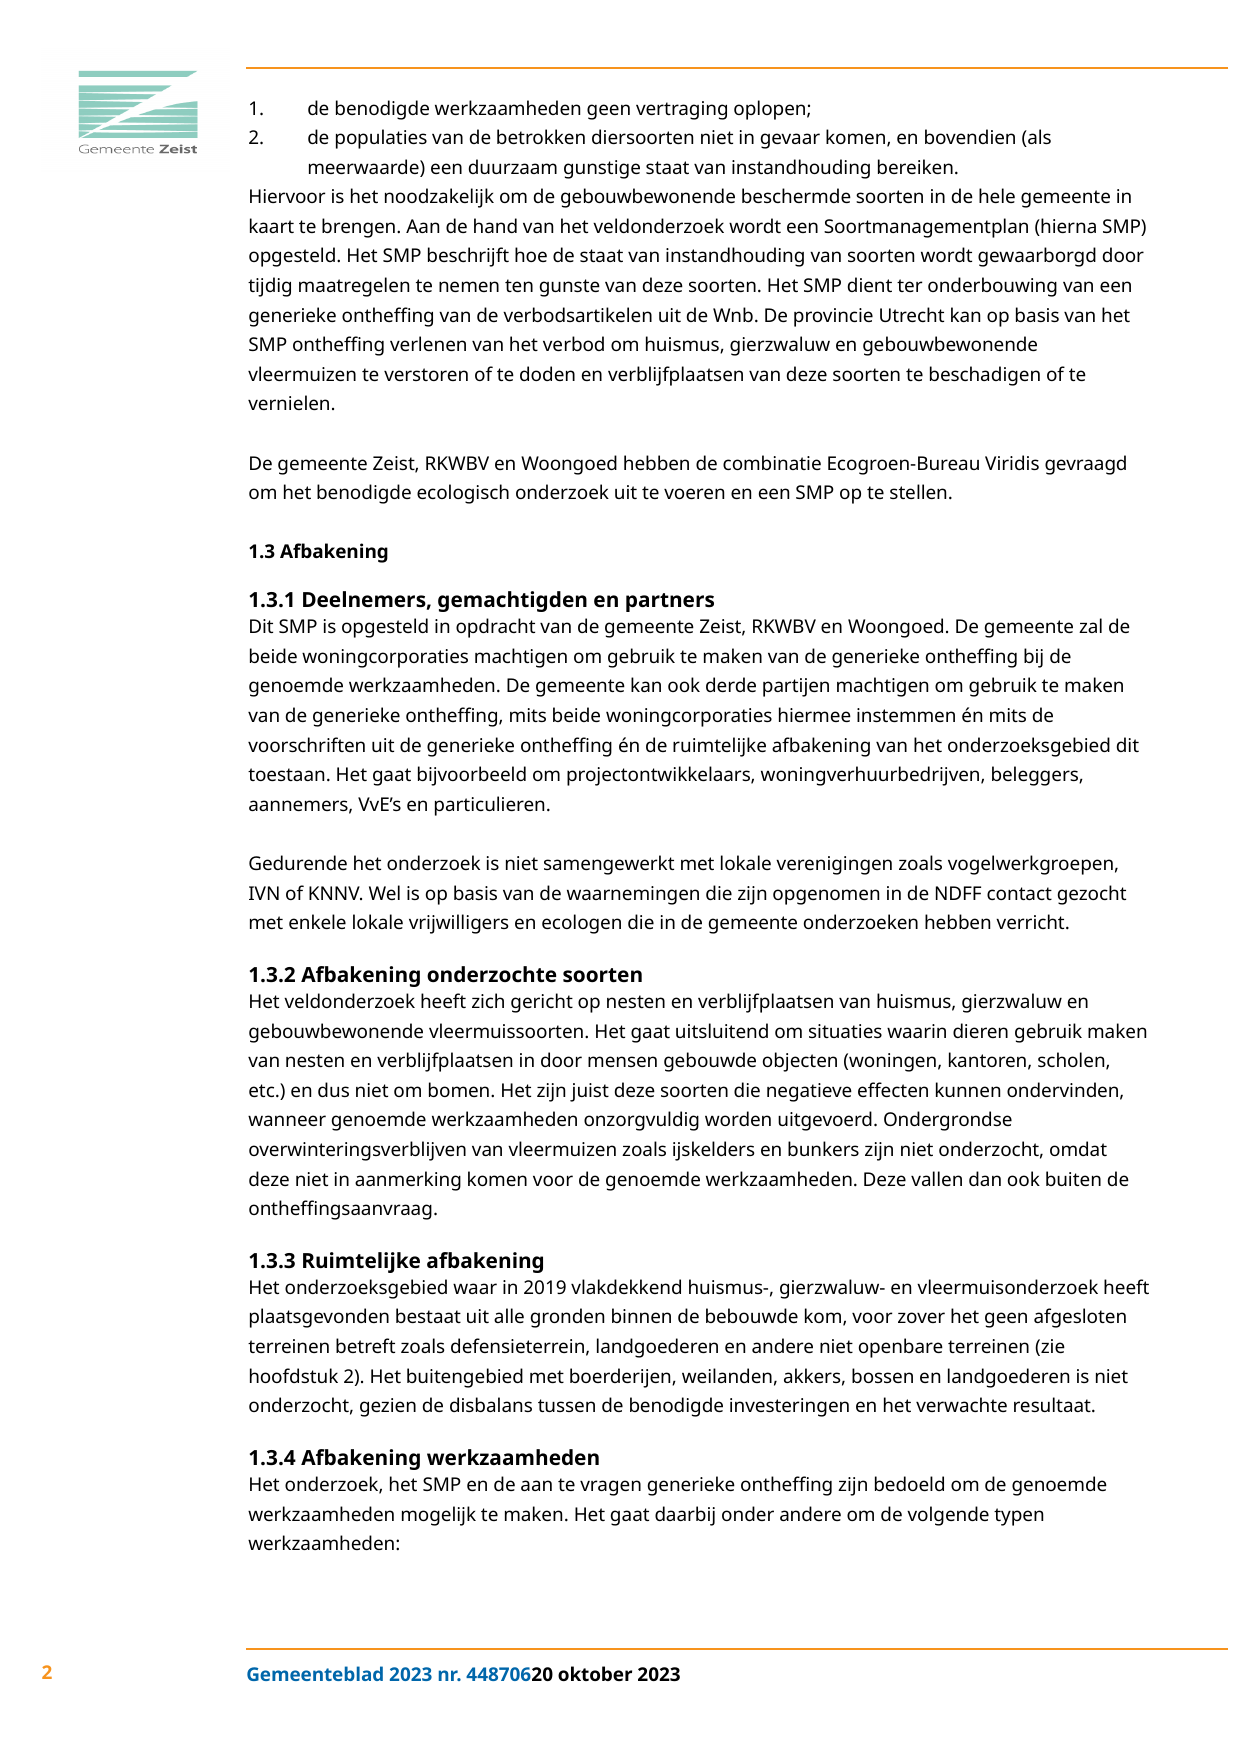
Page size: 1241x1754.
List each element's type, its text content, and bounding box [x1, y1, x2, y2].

text 1.3 Afbakening [248, 538, 1152, 564]
text Gedurende het onderzoek is niet samengewerkt met lokale verenigingen zoals vogelwerkgroepen, IVN of KNNV. Wel is op basis van de waarnemingen die zijn opgenomen in de NDFF contact gezocht met enkele lokale vrijwilligers en ecologen die in de gemeente onderzoeken hebben verricht. [248, 850, 1152, 935]
text 1.3.1 Deelnemers, gemachtigden en partners [248, 585, 1152, 613]
text Het onderzoek, het SMP en de aan te vragen generieke ontheffing zijn bedoeld om de genoemde werkzaamheden mogelijk te maken. Het gaat daarbij onder andere om de volgende typen werkzaamheden: [248, 1471, 1152, 1556]
text 1.3.3 Ruimtelijke afbakening [248, 1246, 1152, 1274]
text Het onderzoeksgebied waar in 2019 vlakdekkend huismus-, gierzwaluw- en vleermuisonderzoek heeft plaatsgevonden bestaat uit alle gronden binnen de bebouwde kom, voor zover het geen afgesloten terreinen betreft zoals defensieterrein, landgoederen en andere niet openbare terreinen (zie hoofdstuk 2). Het buitengebied met boerderijen, weilanden, akkers, bossen en landgoederen is niet onderzocht, gezien de disbalans tussen de benodigde investeringen en het verwachte resultaat. [248, 1274, 1152, 1418]
text Het veldonderzoek heeft zich gericht op nesten en verblijfplaatsen van huismus, gierzwaluw en gebouwbewonende vleermuissoorten. Het gaat uitsluitend om situaties waarin dieren gebruik maken van nesten en verblijfplaatsen in door mensen gebouwde objecten (woningen, kantoren, scholen, etc.) en dus niet om bomen. Het zijn juist deze soorten die negatieve effecten kunnen ondervinden, wanneer genoemde werkzaamheden onzorgvuldig worden uitgevoerd. Ondergrondse overwinteringsverblijven van vleermuizen zoals ijskelders en bunkers zijn niet onderzocht, omdat deze niet in aanmerking komen voor de genoemde werkzaamheden. Deze vallen dan ook buiten de ontheffingsaanvraag. [248, 988, 1152, 1221]
text 1.3.4 Afbakening werkzaamheden [248, 1443, 1152, 1471]
text 1.3.2 Afbakening onderzochte soorten [248, 960, 1152, 988]
text De gemeente Zeist, RKWBV en Woongoed hebben de combinatie Ecogroen-Bureau Viridis gevraagd om het benodigde ecologisch onderzoek uit te voeren en een SMP op te stellen. [248, 450, 1152, 505]
list de populaties van de betrokken diersoorten niet in gevaar komen, en bovendien (als meerwaarde) een duurzaam gunstige staat van instandhouding bereiken. [248, 124, 1152, 180]
picture [41, 47, 231, 172]
list de benodigde werkzaamheden geen vertraging oplopen; [248, 95, 1152, 121]
text Dit SMP is opgesteld in opdracht van de gemeente Zeist, RKWBV en Woongoed. De gemeente zal de beide woningcorporaties machtigen om gebruik te maken van de generieke ontheffing bij de genoemde werkzaamheden. De gemeente kan ook derde partijen machtigen om gebruik te maken van de generieke ontheffing, mits beide woningcorporaties hiermee instemmen én mits de voorschriften uit de generieke ontheffing én de ruimtelijke afbakening van het onderzoeksgebied dit toestaan. Het gaat bijvoorbeeld om projectontwikkelaars, woningverhuurbedrijven, beleggers, aannemers, VvE’s en particulieren. [248, 613, 1152, 817]
text Hiervoor is het noodzakelijk om de gebouwbewonende beschermde soorten in de hele gemeente in kaart te brengen. Aan de hand van het veldonderzoek wordt een Soortmanagementplan (hierna SMP) opgesteld. Het SMP beschrijft hoe de staat van instandhouding van soorten wordt gewaarborgd door tijdig maatregelen te nemen ten gunste van deze soorten. Het SMP dient ter onderbouwing van een generieke ontheffing van de verbodsartikelen uit de Wnb. De provincie Utrecht kan op basis van het SMP ontheffing verlenen van het verbod om huismus, gierzwaluw en gebouwbewonende vleermuizen te verstoren of te doden en verblijfplaatsen van deze soorten te beschadigen of te vernielen. [248, 183, 1152, 416]
